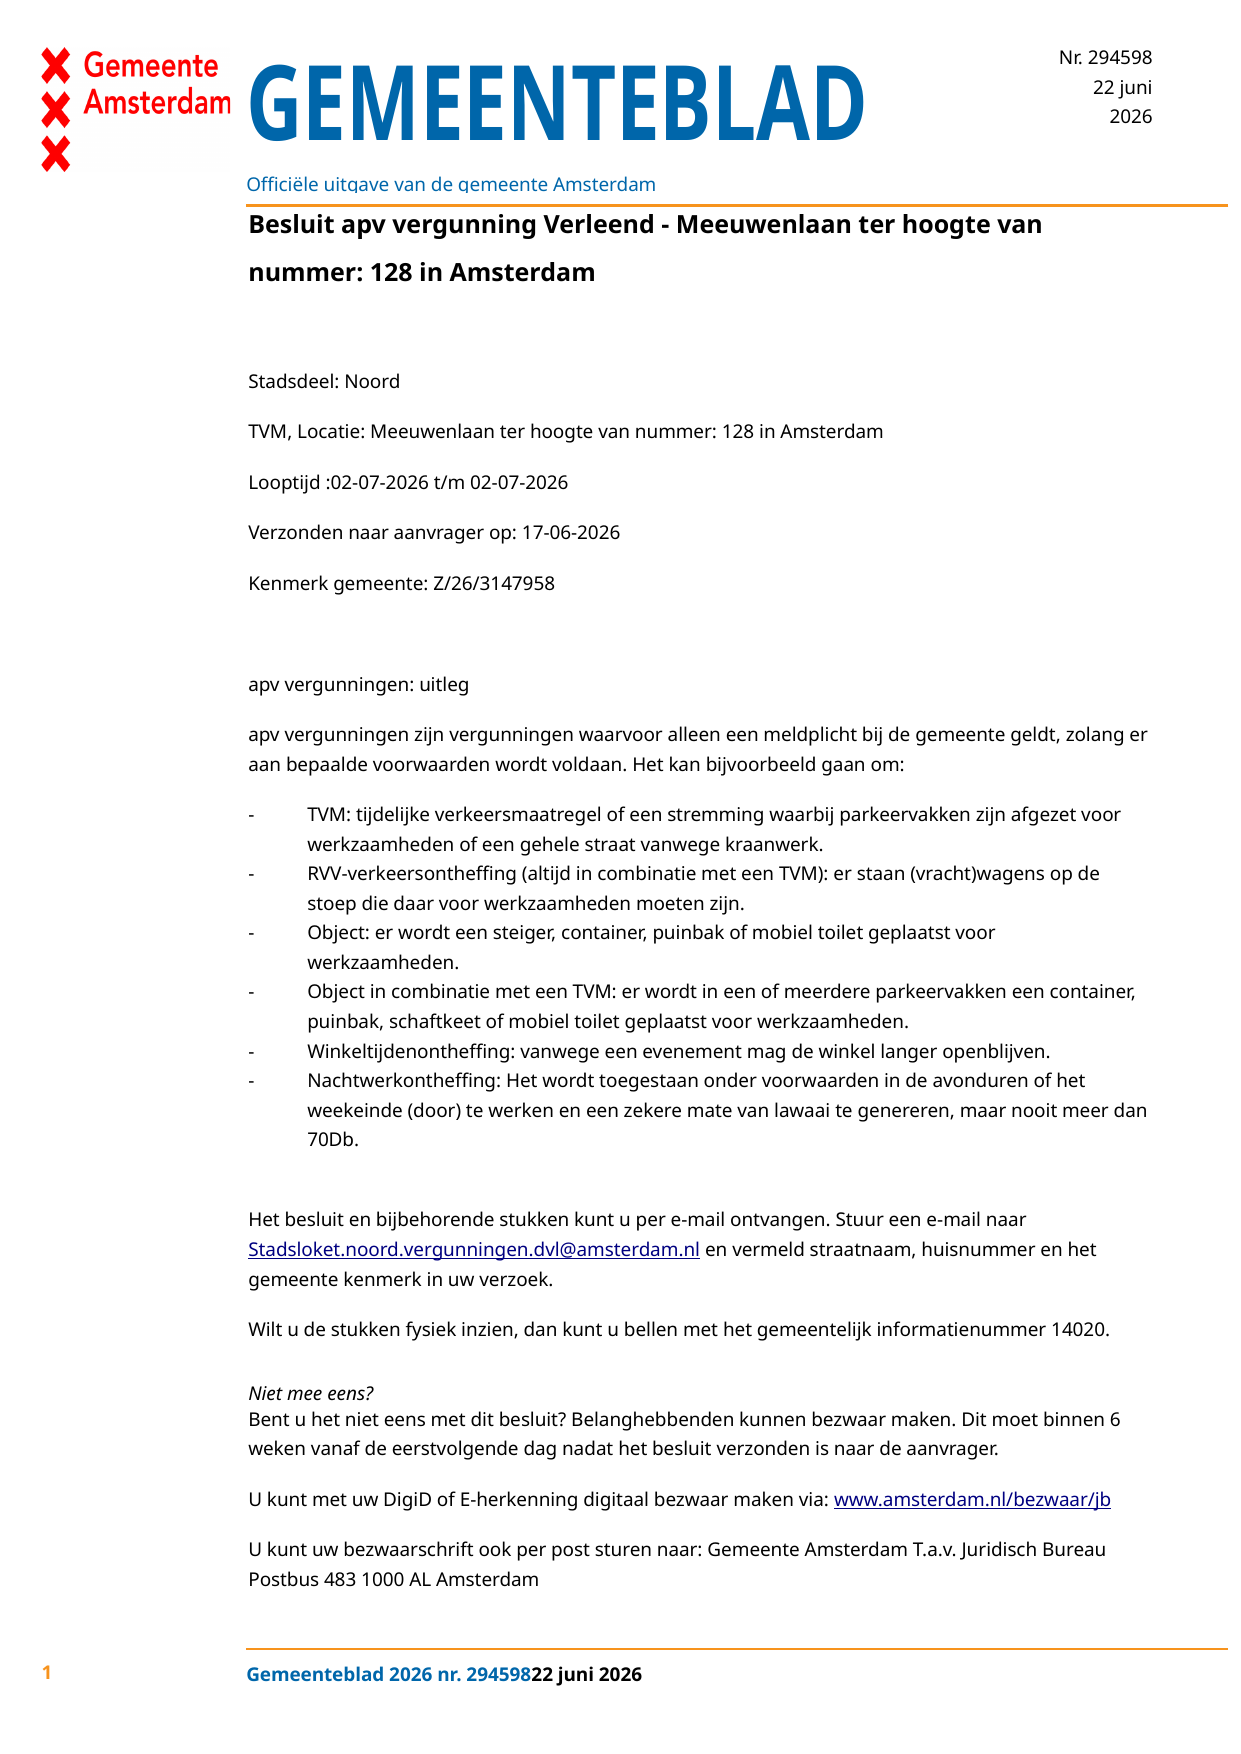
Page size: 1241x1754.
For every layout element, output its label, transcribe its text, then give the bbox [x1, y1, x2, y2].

text Bent u het niet eens met dit besluit? Belanghebbenden kunnen bezwaar maken. Dit moet binnen 6 weken vanaf de eerstvolgende dag nadat het besluit verzonden is naar de aanvrager. [248, 1406, 1152, 1461]
list Nachtwerkontheffing: Het wordt toegestaan onder voorwaarden in de avonduren of het weekeinde (door) te werken en een zekere mate van lawaai te genereren, maar nooit meer dan 70Db. [248, 1067, 1152, 1152]
text Besluit apv vergunning Verleend - Meeuwenlaan ter hoogte van nummer: 128 in Amsterdam [248, 207, 1152, 288]
text apv vergunningen: uitleg [248, 671, 1152, 697]
list Object in combinatie met een TVM: er wordt in een of meerdere parkeervakken een container, puinbak, schaftkeet of mobiel toilet geplaatst voor werkzaamheden. [248, 979, 1152, 1034]
text Wilt u de stukken fysiek inzien, dan kunt u bellen met het gemeentelijk informatienummer 14020. [248, 1316, 1152, 1342]
text apv vergunningen zijn vergunningen waarvoor alleen een meldplicht bij de gemeente geldt, zolang er aan bepaalde voorwaarden wordt voldaan. Het kan bijvoorbeeld gaan om: [248, 721, 1152, 777]
list Winkeltijdenontheffing: vanwege een evenement mag de winkel langer openblijven. [248, 1038, 1152, 1064]
text Niet mee eens? [248, 1380, 1152, 1406]
text Stadsdeel: Noord [248, 368, 1152, 394]
text U kunt met uw DigiD of E-herkenning digitaal bezwaar maken via: www.amsterdam.nl/bezwaar/jb [248, 1486, 1152, 1512]
text Looptijd :02-07-2026 t/m 02-07-2026 [248, 469, 1152, 495]
text U kunt uw bezwaarschrift ook per post sturen naar: Gemeente Amsterdam T.a.v. Juridisch Bureau Postbus 483 1000 AL Amsterdam [248, 1536, 1152, 1592]
list RVV-verkeersontheffing (altijd in combinatie met een TVM): er staan (vracht)wagens op de stoep die daar voor werkzaamheden moeten zijn. [248, 860, 1152, 916]
picture [41, 47, 231, 172]
text TVM, Locatie: Meeuwenlaan ter hoogte van nummer: 128 in Amsterdam [248, 419, 1152, 444]
text Kenmerk gemeente: Z/26/3147958 [248, 570, 1152, 596]
list TVM: tijdelijke verkeersmaatregel of een stremming waarbij parkeervakken zijn afgezet voor werkzaamheden of een gehele straat vanwege kraanwerk. [248, 801, 1152, 857]
text Verzonden naar aanvrager op: 17-06-2026 [248, 519, 1152, 545]
text Het besluit en bijbehorende stukken kunt u per e-mail ontvangen. Stuur een e-mail naar Stadsloket.noord.vergunningen.dvl@amsterdam.nl en vermeld straatnaam, huisnummer en het gemeente kenmerk in uw verzoek. [248, 1207, 1152, 1292]
list Object: er wordt een steiger, container, puinbak of mobiel toilet geplaatst voor werkzaamheden. [248, 919, 1152, 975]
